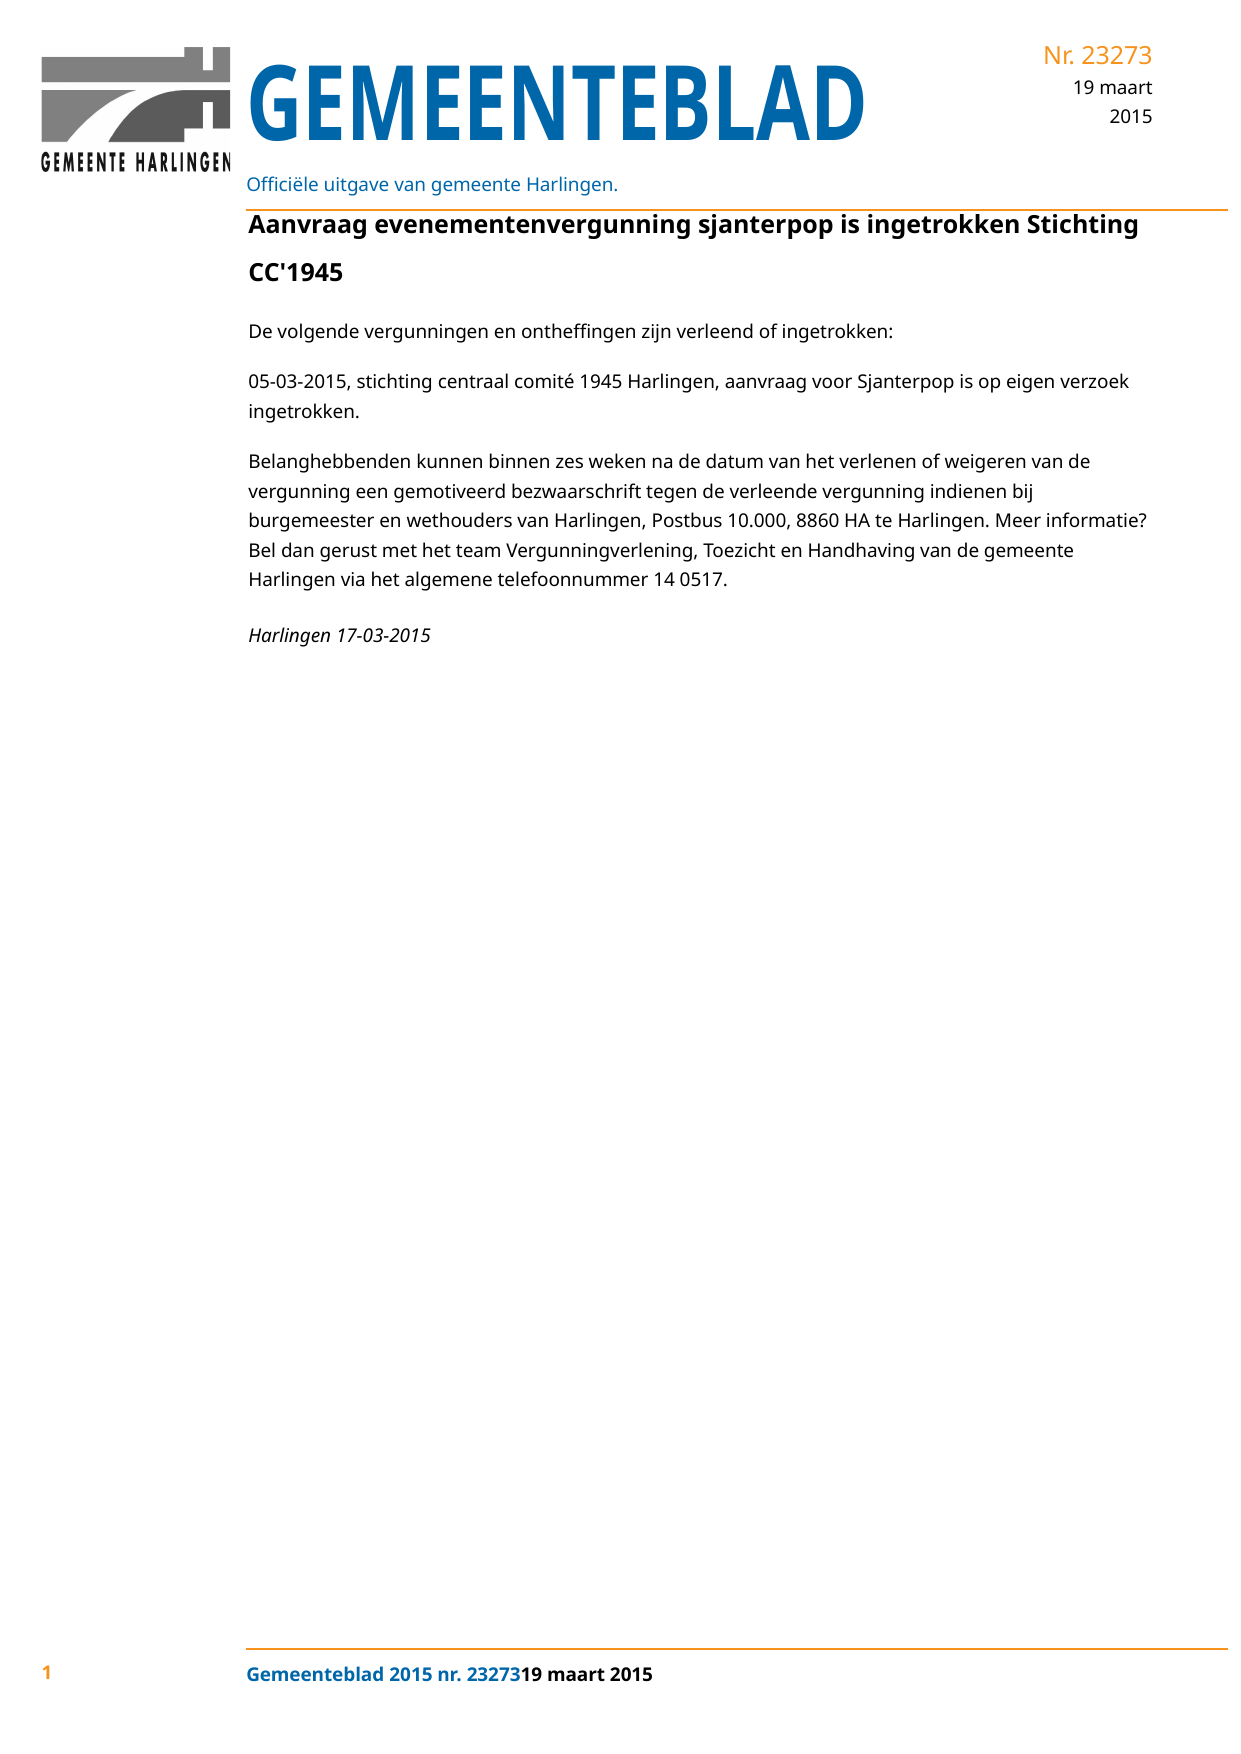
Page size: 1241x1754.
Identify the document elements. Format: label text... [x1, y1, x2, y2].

picture [41, 47, 231, 172]
text Aanvraag evenementenvergunning sjanterpop is ingetrokken Stichting CC'1945 [248, 211, 1152, 288]
text 05-03-2015, stichting centraal comité 1945 Harlingen, aanvraag voor Sjanterpop is op eigen verzoek ingetrokken. [248, 368, 1152, 424]
text Belanghebbenden kunnen binnen zes weken na de datum van het verlenen of weigeren van de vergunning een gemotiveerd bezwaarschrift tegen de verleende vergunning indienen bij burgemeester en wethouders van Harlingen, Postbus 10.000, 8860 HA te Harlingen. Meer informatie? Bel dan gerust met het team Vergunningverlening, Toezicht en Handhaving van de gemeente Harlingen via het algemene telefoonnummer 14 0517. [248, 448, 1152, 592]
text Harlingen 17-03-2015 [248, 622, 1152, 648]
text De volgende vergunningen en ontheffingen zijn verleend of ingetrokken: [248, 318, 1152, 344]
